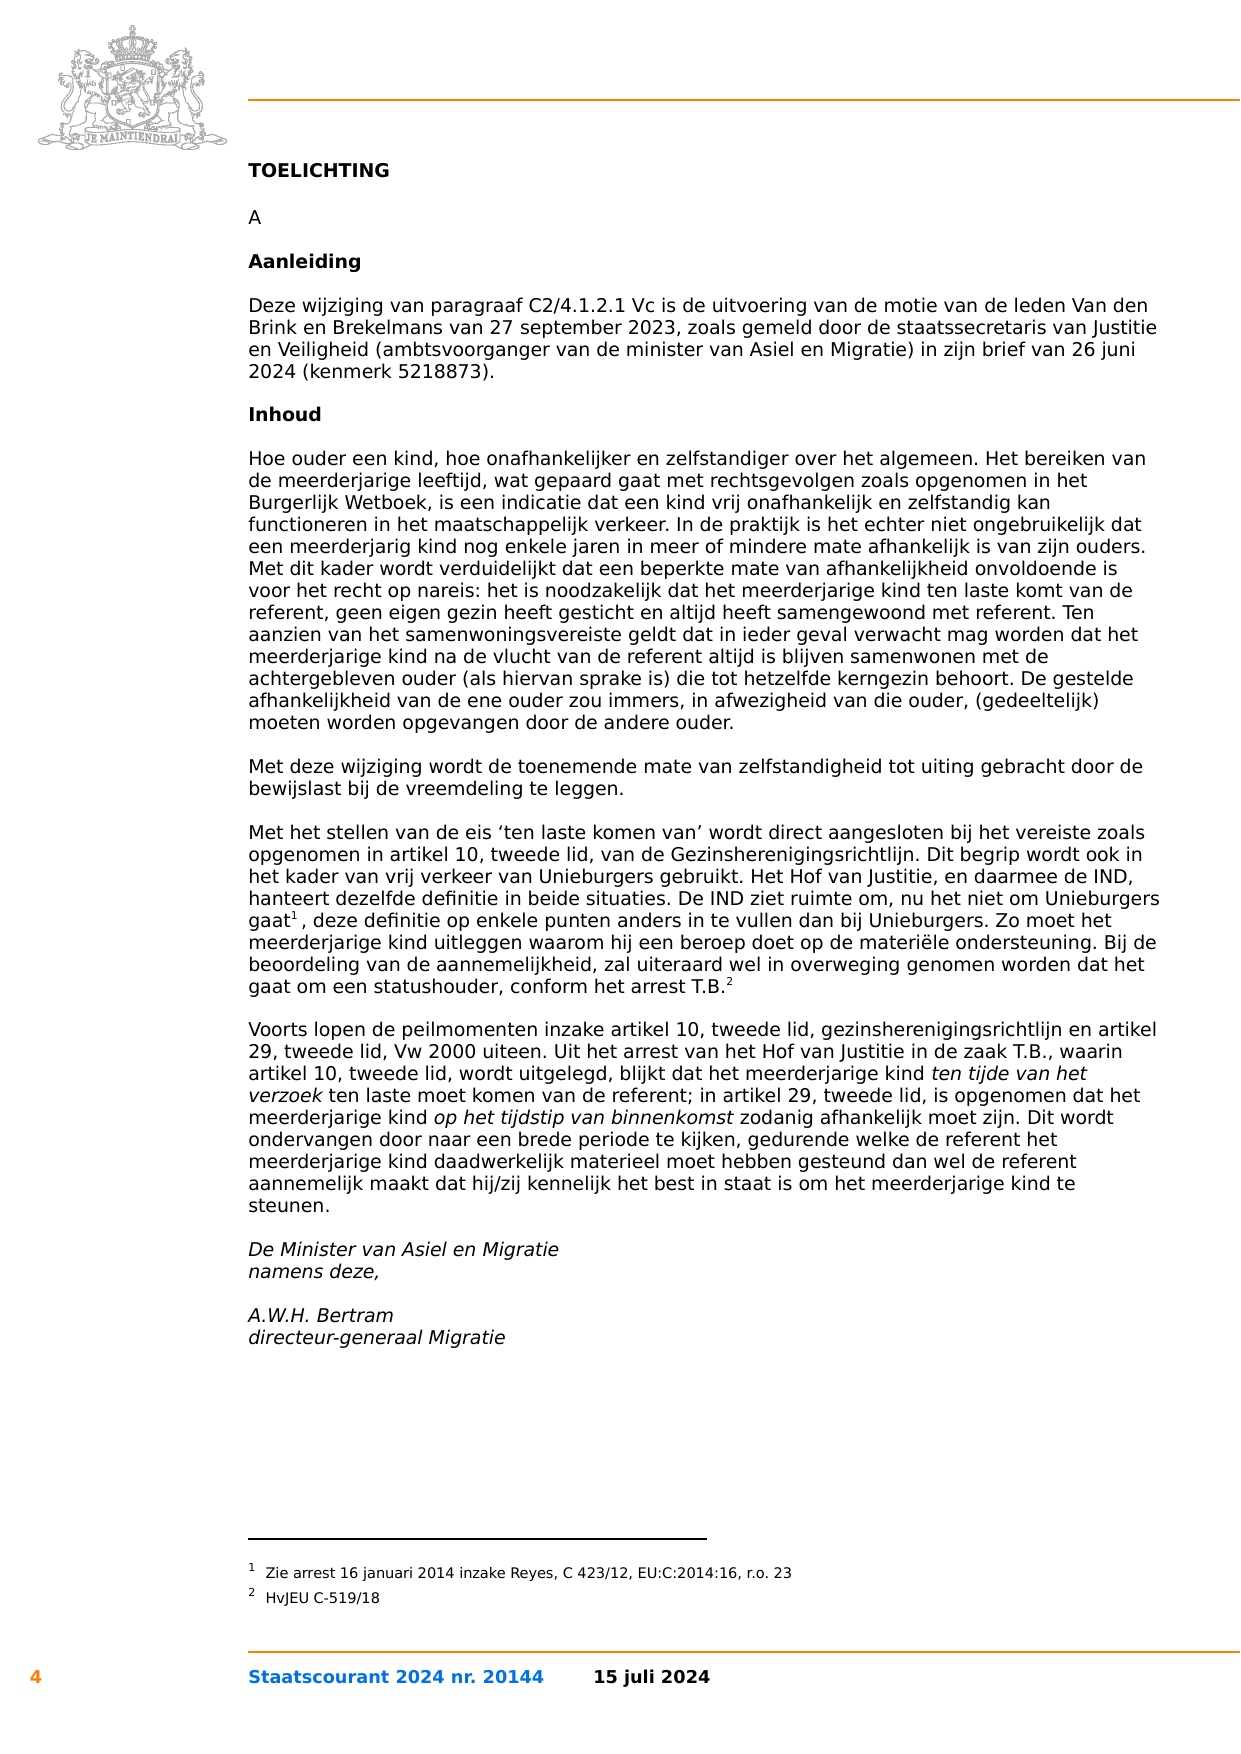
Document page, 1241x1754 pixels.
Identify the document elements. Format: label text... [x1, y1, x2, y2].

text Voorts lopen de peilmomenten inzake artikel 10, tweede lid, gezinsherenigingsrichtlijn en artikel 29, tweede lid, Vw 2000 uiteen. Uit het arrest van het Hof van Justitie in de zaak T.B., waarin artikel 10, tweede lid, wordt uitgelegd, blijkt dat het meerderjarige kind ten tijde van het verzoek ten laste moet komen van de referent; in artikel 29, tweede lid, is opgenomen dat het meerderjarige kind op het tijdstip van binnenkomst zodanig afhankelijk moet zijn. Dit wordt ondervangen door naar een brede periode te kijken, gedurende welke de referent het meerderjarige kind daadwerkelijk materieel moet hebben gesteund dan wel de referent aannemelijk maakt dat hij/zij kennelijk het best in staat is om het meerderjarige kind te steunen. [248, 1019, 1163, 1217]
text Zie arrest 16 januari 2014 inzake Reyes, C 423/12, EU:C:2014:16, r.o. 23 [248, 1561, 1163, 1583]
subtitle TOELICHTING [248, 160, 1163, 182]
subtitle Aanleiding [248, 251, 1163, 273]
picture [38, 25, 227, 150]
text De Minister van Asiel en Migratie namens deze, A.W.H. Bertram directeur-generaal Migratie [248, 1239, 1163, 1349]
text Hoe ouder een kind, hoe onafhankelijker en zelfstandiger over het algemeen. Het bereiken van de meerderjarige leeftijd, wat gepaard gaat met rechtsgevolgen zoals opgenomen in het Burgerlijk Wetboek, is een indicatie dat een kind vrij onafhankelijk en zelfstandig kan functioneren in het maatschappelijk verkeer. In de praktijk is het echter niet ongebruikelijk dat een meerderjarig kind nog enkele jaren in meer of mindere mate afhankelijk is van zijn ouders. Met dit kader wordt verduidelijkt dat een beperkte mate van afhankelijkheid onvoldoende is voor het recht op nareis: het is noodzakelijk dat het meerderjarige kind ten laste komt van de referent, geen eigen gezin heeft gesticht en altijd heeft samengewoond met referent. Ten aanzien van het samenwoningsvereiste geldt dat in ieder geval verwacht mag worden dat het meerderjarige kind na de vlucht van de referent altijd is blijven samenwonen met de achtergebleven ouder (als hiervan sprake is) die tot hetzelfde kerngezin behoort. De gestelde afhankelijkheid van de ene ouder zou immers, in afwezigheid van die ouder, (gedeeltelijk) moeten worden opgevangen door de andere ouder. [248, 448, 1163, 734]
subtitle Inhoud [248, 404, 1163, 426]
text HvJEU C-519/18 [248, 1586, 1163, 1608]
text Met deze wijziging wordt de toenemende mate van zelfstandigheid tot uiting gebracht door de bewijslast bij de vreemdeling te leggen. [248, 756, 1163, 800]
text Met het stellen van de eis ‘ten laste komen van’ wordt direct aangesloten bij het vereiste zoals opgenomen in artikel 10, tweede lid, van de Gezinsherenigingsrichtlijn. Dit begrip wordt ook in het kader van vrij verkeer van Unieburgers gebruikt. Het Hof van Justitie, en daarmee de IND, hanteert dezelfde definitie in beide situaties. De IND ziet ruimte om, nu het niet om Unieburgers gaat, deze definitie op enkele punten anders in te vullen dan bij Unieburgers. Zo moet het meerderjarige kind uitleggen waarom hij een beroep doet op de materiële ondersteuning. Bij de beoordeling van de aannemelijkheid, zal uiteraard wel in overweging genomen worden dat het gaat om een statushouder, conform het arrest T.B. [248, 822, 1163, 997]
subtitle A [248, 207, 1163, 229]
text Deze wijziging van paragraaf C2/4.1.2.1 Vc is de uitvoering van de motie van de leden Van den Brink en Brekelmans van 27 september 2023, zoals gemeld door de staatssecretaris van Justitie en Veiligheid (ambtsvoorganger van de minister van Asiel en Migratie) in zijn brief van 26 juni 2024 (kenmerk 5218873). [248, 294, 1163, 382]
